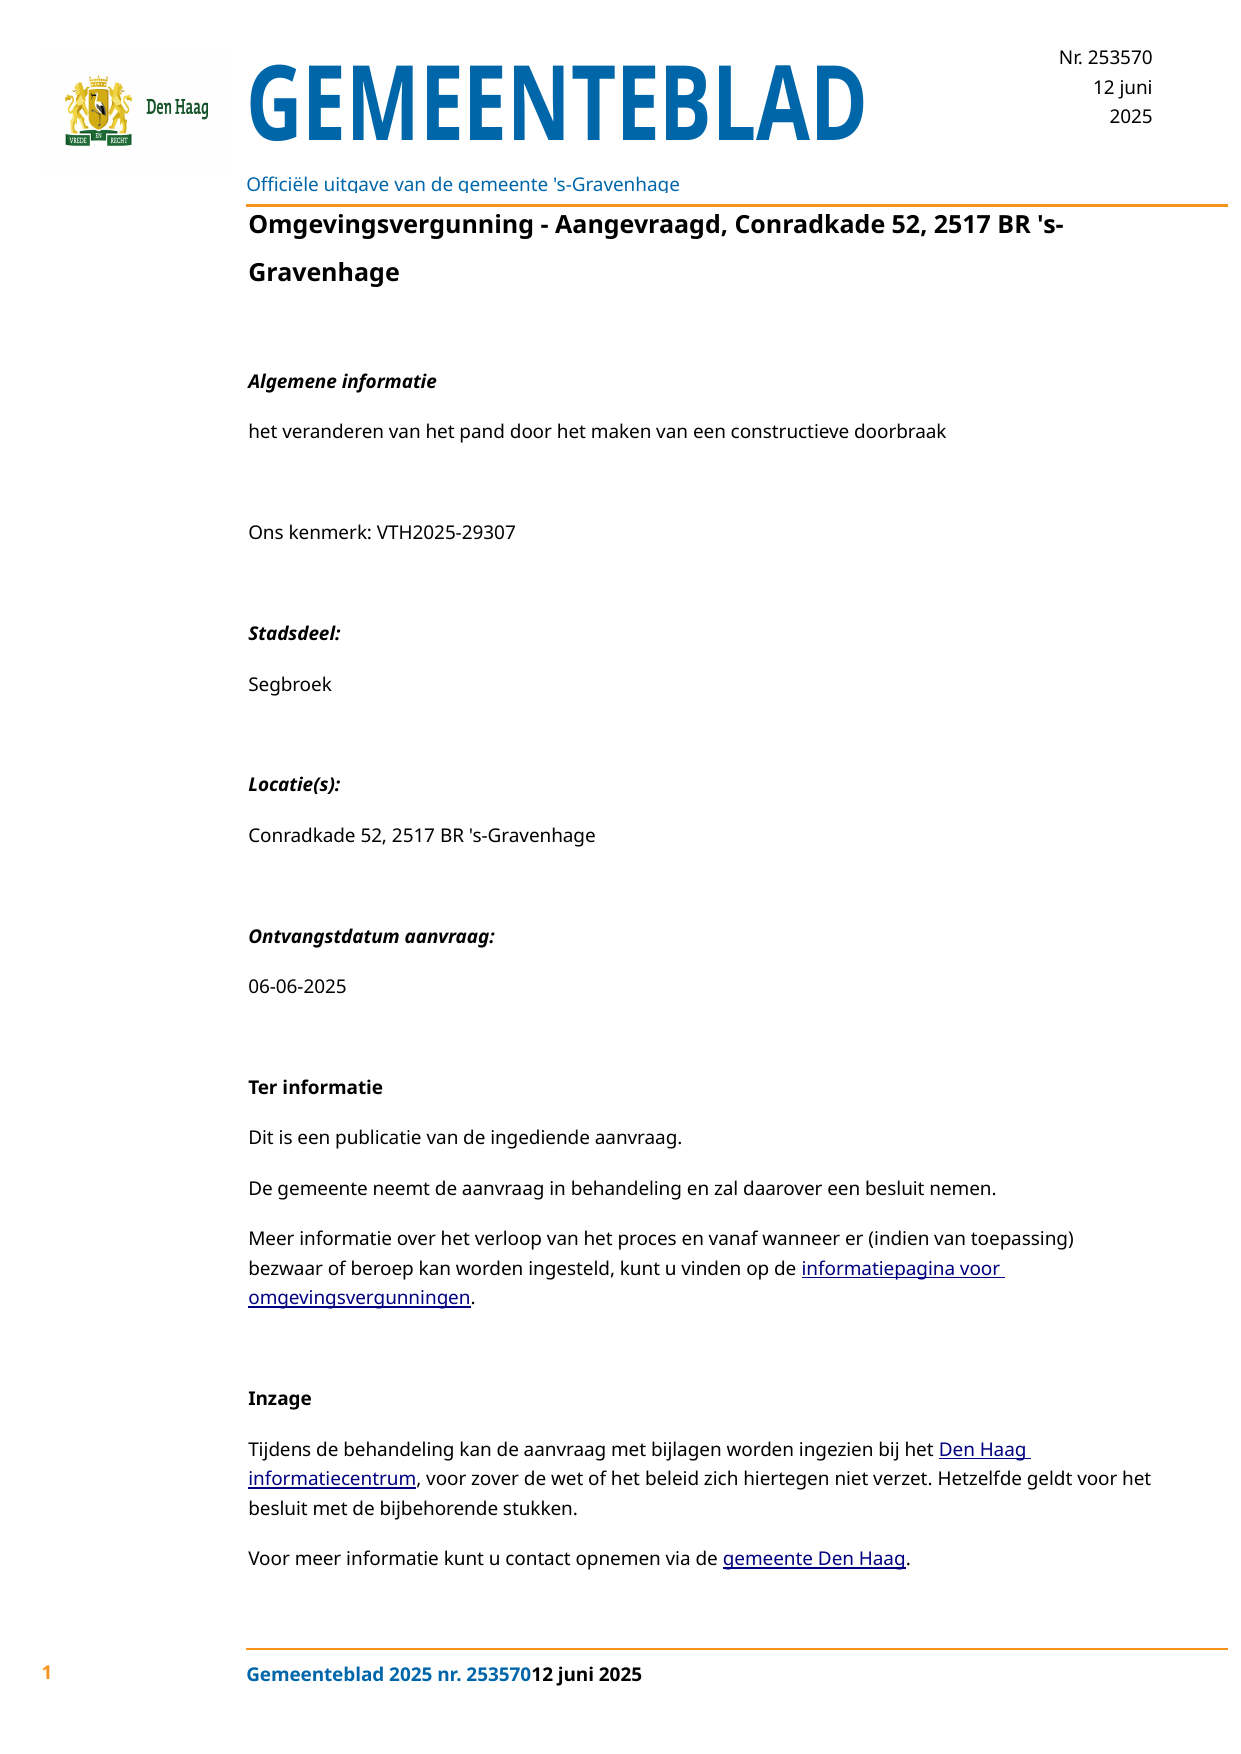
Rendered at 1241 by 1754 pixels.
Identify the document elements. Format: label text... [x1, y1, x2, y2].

text Locatie(s): [248, 772, 1152, 797]
text Algemene informatie [248, 368, 1152, 394]
text Conradkade 52, 2517 BR 's-Gravenhage [248, 822, 1152, 848]
picture [41, 47, 231, 172]
text Ter informatie [248, 1074, 1152, 1100]
text 06-06-2025 [248, 973, 1152, 999]
text Voor meer informatie kunt u contact opnemen via de gemeente Den Haag. [248, 1545, 1152, 1571]
text Inzage [248, 1385, 1152, 1411]
text Segbroek [248, 671, 1152, 697]
text Ons kenmerk: VTH2025-29307 [248, 519, 1152, 545]
text het veranderen van het pand door het maken van een constructieve doorbraak [248, 419, 1152, 444]
text De gemeente neemt de aanvraag in behandeling en zal daarover een besluit nemen. [248, 1175, 1152, 1201]
text Omgevingsvergunning - Aangevraagd, Conradkade 52, 2517 BR 's-Gravenhage [248, 207, 1152, 288]
text Ontvangstdatum aanvraag: [248, 923, 1152, 949]
text Dit is een publicatie van de ingediende aanvraag. [248, 1124, 1152, 1150]
text Meer informatie over het verloop van het proces en vanaf wanneer er (indien van toepassing) bezwaar of beroep kan worden ingesteld, kunt u vinden op de informatiepagina voor omgevingsvergunningen. [248, 1225, 1152, 1310]
text Tijdens de behandeling kan de aanvraag met bijlagen worden ingezien bij het Den Haag informatiecentrum, voor zover de wet of het beleid zich hiertegen niet verzet. Hetzelfde geldt voor het besluit met de bijbehorende stukken. [248, 1436, 1152, 1521]
text Stadsdeel: [248, 620, 1152, 646]
